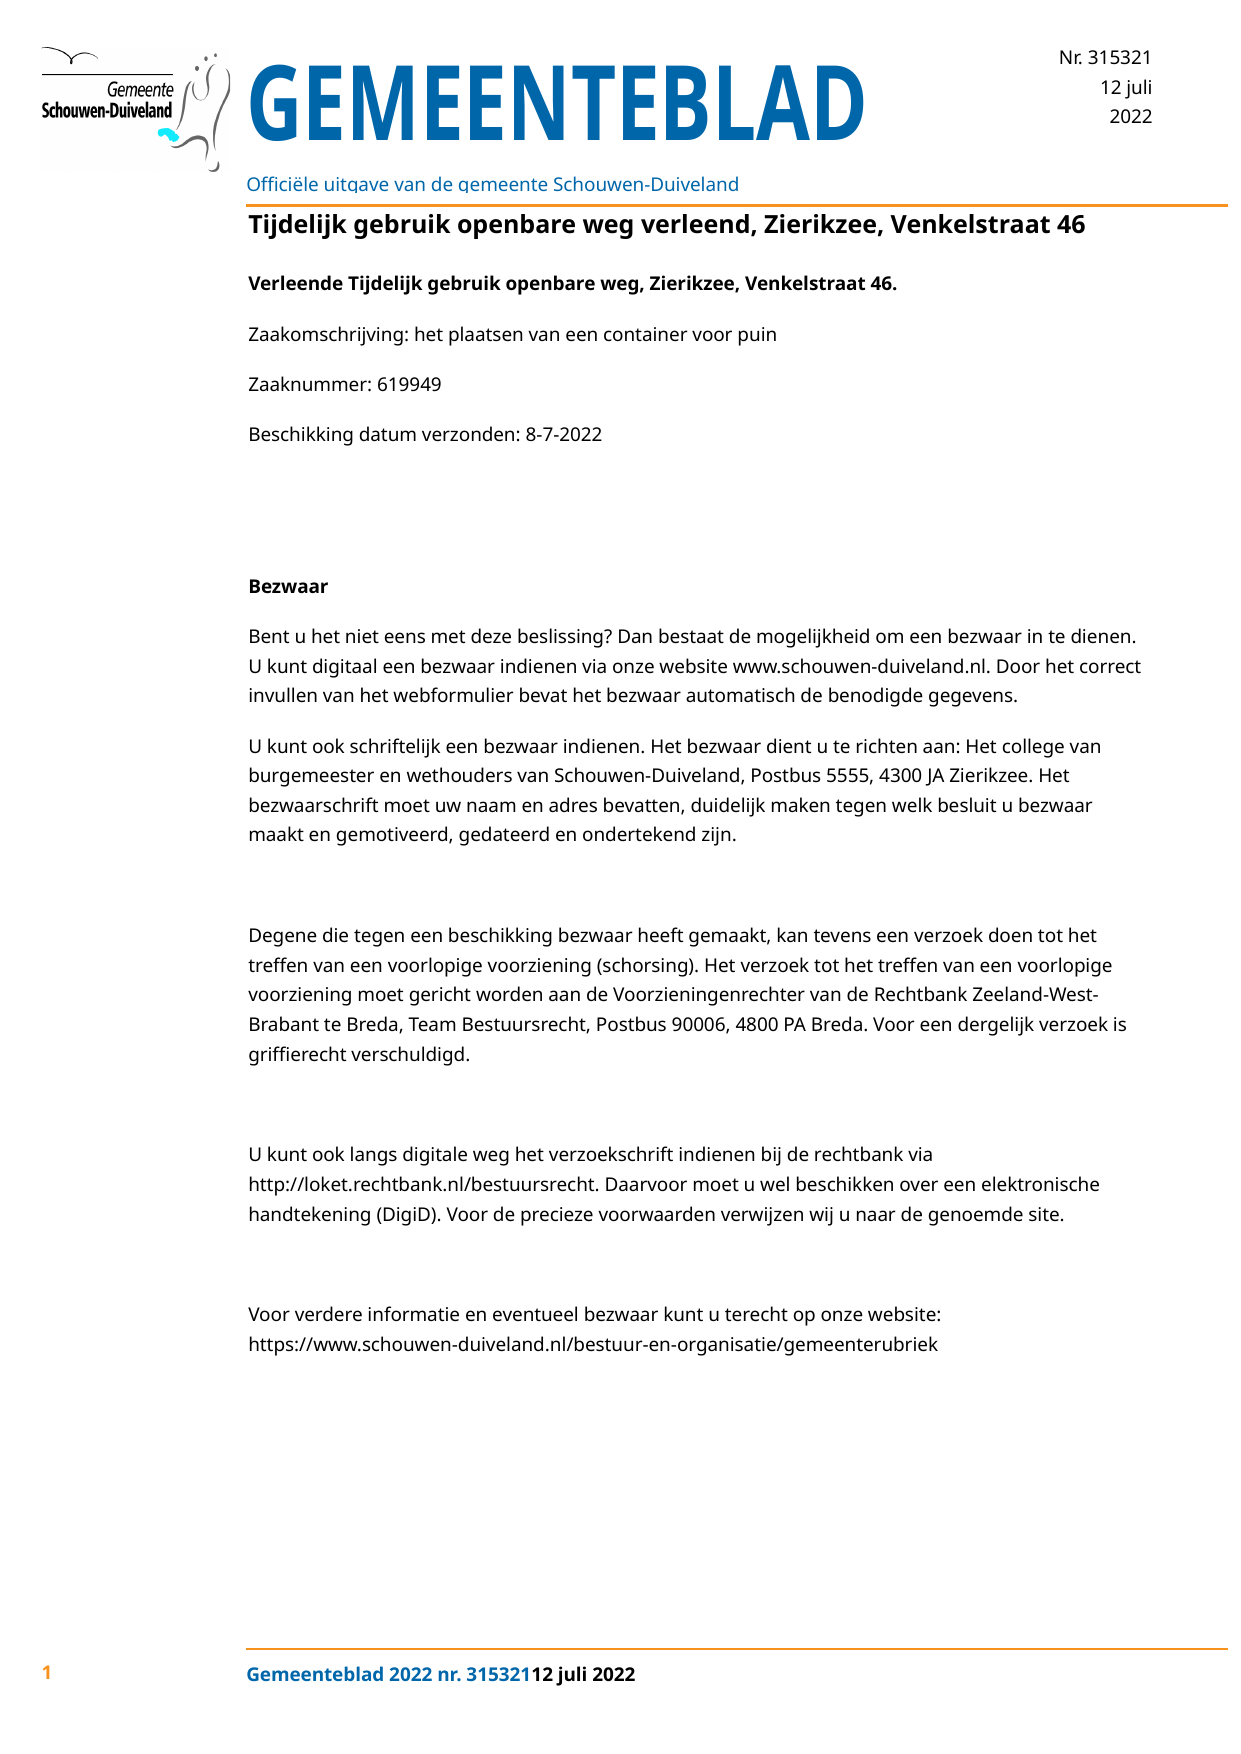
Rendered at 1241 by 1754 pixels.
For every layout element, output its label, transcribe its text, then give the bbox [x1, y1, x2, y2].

picture [41, 47, 231, 172]
text Voor verdere informatie en eventueel bezwaar kunt u terecht op onze website: https://www.schouwen-duiveland.nl/bestuur-en-organisatie/gemeenterubriek [248, 1302, 1152, 1357]
text Tijdelijk gebruik openbare weg verleend, Zierikzee, Venkelstraat 46 [248, 207, 1152, 241]
text Zaakomschrijving: het plaatsen van een container voor puin [248, 321, 1152, 346]
text U kunt ook langs digitale weg het verzoekschrift indienen bij de rechtbank via http://loket.rechtbank.nl/bestuursrecht. Daarvoor moet u wel beschikken over een elektronische handtekening (DigiD). Voor de precieze voorwaarden verwijzen wij u naar de genoemde site. [248, 1142, 1152, 1226]
text Bezwaar [248, 573, 1152, 598]
text Zaaknummer: 619949 [248, 371, 1152, 397]
text Beschikking datum verzonden: 8-7-2022 [248, 422, 1152, 447]
text U kunt ook schriftelijk een bezwaar indienen. Het bezwaar dient u te richten aan: Het college van burgemeester en wethouders van Schouwen-Duiveland, Postbus 5555, 4300 JA Zierikzee. Het bezwaarschrift moet uw naam en adres bevatten, duidelijk maken tegen welk besluit u bezwaar maakt en gemotiveerd, gedateerd en ondertekend zijn. [248, 733, 1152, 847]
text Verleende Tijdelijk gebruik openbare weg, Zierikzee, Venkelstraat 46. [248, 270, 1152, 296]
text Degene die tegen een beschikking bezwaar heeft gemaakt, kan tevens een verzoek doen tot het treffen van een voorlopige voorziening (schorsing). Het verzoek tot het treffen van een voorlopige voorziening moet gericht worden aan de Voorzieningenrechter van de Rechtbank Zeeland-West-Brabant te Breda, Team Bestuursrecht, Postbus 90006, 4800 PA Breda. Voor een dergelijk verzoek is griffierecht verschuldigd. [248, 922, 1152, 1066]
text Bent u het niet eens met deze beslissing? Dan bestaat de mogelijkheid om een bezwaar in te dienen. U kunt digitaal een bezwaar indienen via onze website www.schouwen-duiveland.nl. Door het correct invullen van het webformulier bevat het bezwaar automatisch de benodigde gegevens. [248, 623, 1152, 708]
